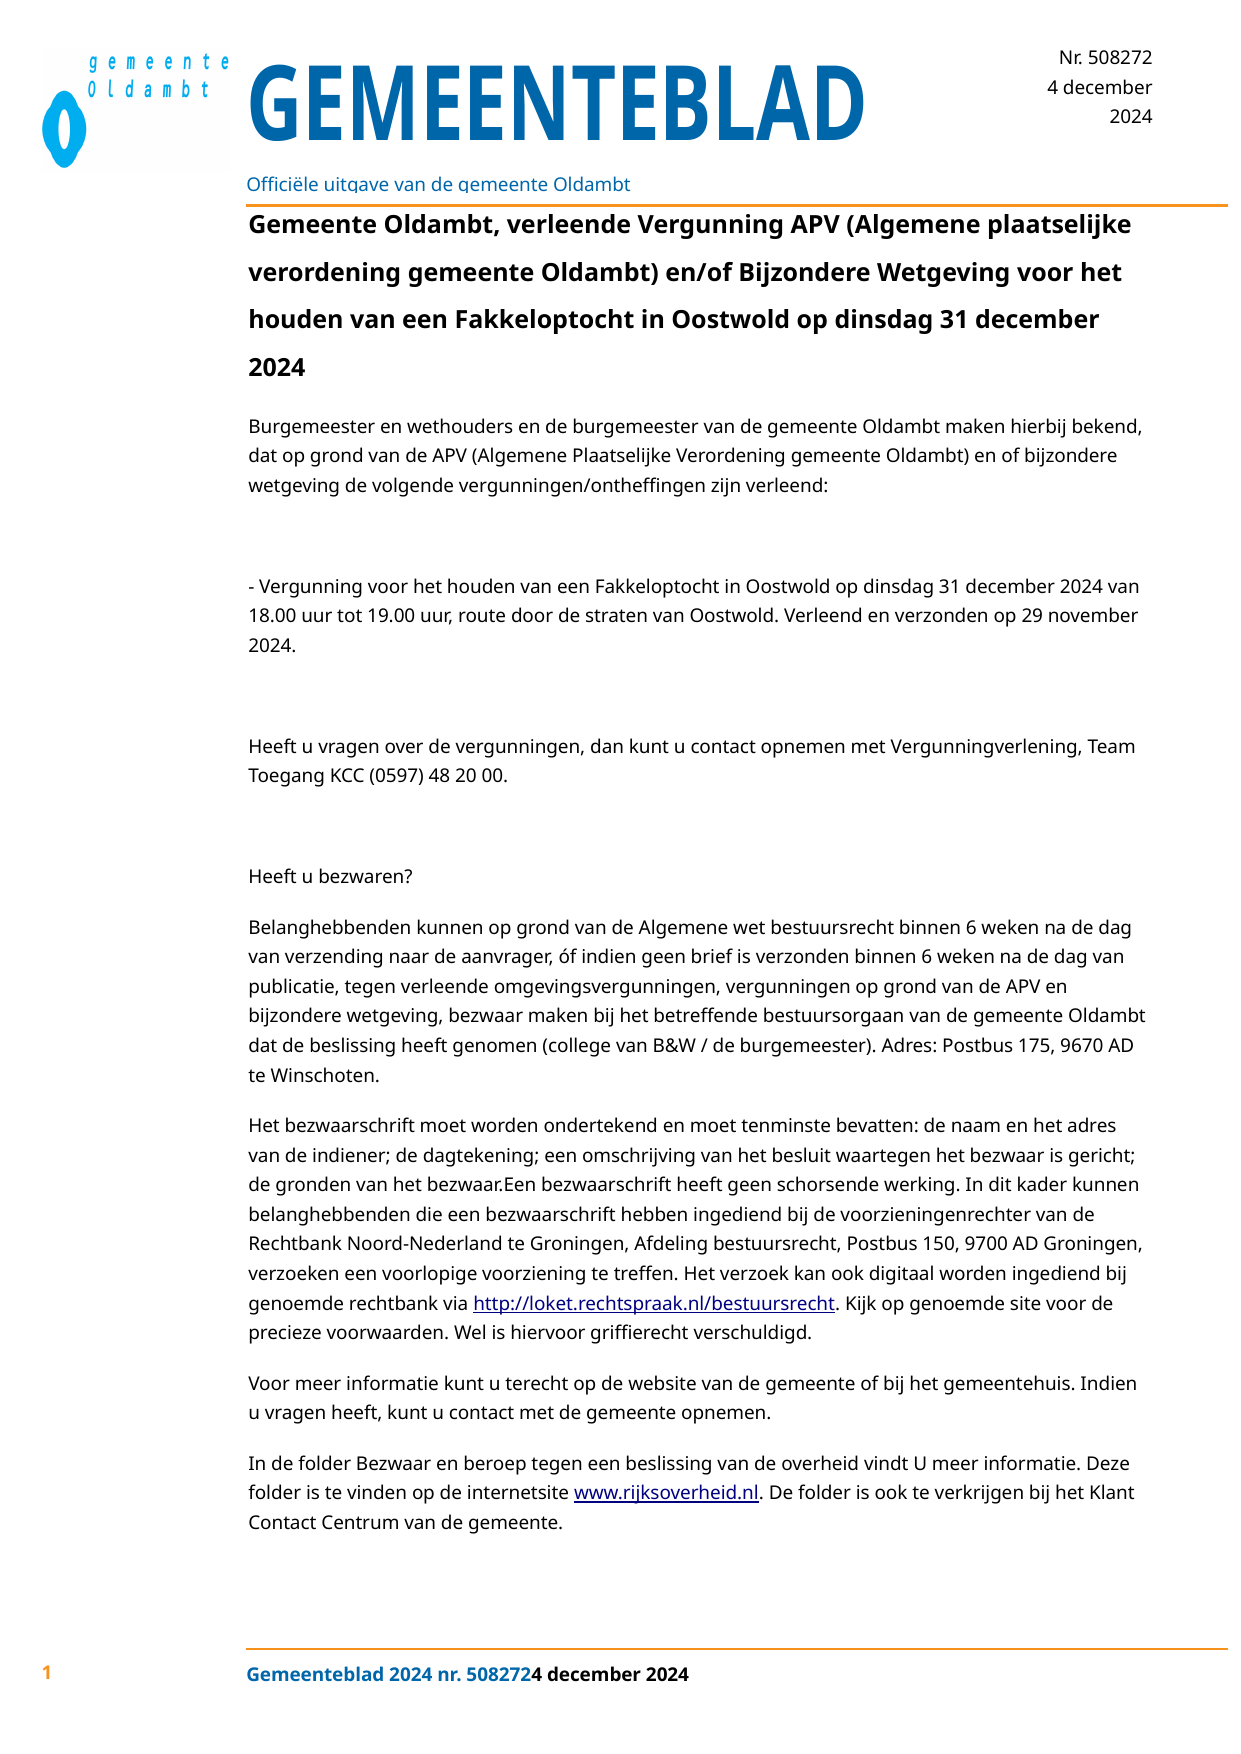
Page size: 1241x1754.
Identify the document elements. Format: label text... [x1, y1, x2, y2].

text - Vergunning voor het houden van een Fakkeloptocht in Oostwold op dinsdag 31 december 2024 van 18.00 uur tot 19.00 uur, route door de straten van Oostwold. Verleend en verzonden op 29 november 2024. [248, 573, 1152, 658]
picture [41, 47, 231, 172]
text Heeft u vragen over de vergunningen, dan kunt u contact opnemen met Vergunningverlening, Team Toegang KCC (0597) 48 20 00. [248, 733, 1152, 788]
text Heeft u bezwaren? [248, 863, 1152, 889]
text Belanghebbenden kunnen op grond van de Algemene wet bestuursrecht binnen 6 weken na de dag van verzending naar de aanvrager, óf indien geen brief is verzonden binnen 6 weken na de dag van publicatie, tegen verleende omgevingsvergunningen, vergunningen op grond van de APV en bijzondere wetgeving, bezwaar maken bij het betreffende bestuursorgaan van de gemeente Oldambt dat de beslissing heeft genomen (college van B&W / de burgemeester). Adres: Postbus 175, 9670 AD te Winschoten. [248, 914, 1152, 1088]
text In de folder Bezwaar en beroep tegen een beslissing van de overheid vindt U meer informatie. Deze folder is te vinden op de internetsite www.rijksoverheid.nl. De folder is ook te verkrijgen bij het Klant Contact Centrum van de gemeente. [248, 1450, 1152, 1535]
text Burgemeester en wethouders en de burgemeester van de gemeente Oldambt maken hierbij bekend, dat op grond van de APV (Algemene Plaatselijke Verordening gemeente Oldambt) en of bijzondere wetgeving de volgende vergunningen/ontheffingen zijn verleend: [248, 413, 1152, 498]
text Voor meer informatie kunt u terecht op de website van de gemeente of bij het gemeentehuis. Indien u vragen heeft, kunt u contact met de gemeente opnemen. [248, 1370, 1152, 1425]
text Gemeente Oldambt, verleende Vergunning APV (Algemene plaatselijke verordening gemeente Oldambt) en/of Bijzondere Wetgeving voor het houden van een Fakkeloptocht in Oostwold op dinsdag 31 december 2024 [248, 207, 1152, 384]
text Het bezwaarschrift moet worden ondertekend en moet tenminste bevatten: de naam en het adres van de indiener; de dagtekening; een omschrijving van het besluit waartegen het bezwaar is gericht; de gronden van het bezwaar.Een bezwaarschrift heeft geen schorsende werking. In dit kader kunnen belanghebbenden die een bezwaarschrift hebben ingediend bij de voorzieningenrechter van de Rechtbank Noord-Nederland te Groningen, Afdeling bestuursrecht, Postbus 150, 9700 AD Groningen, verzoeken een voorlopige voorziening te treffen. Het verzoek kan ook digitaal worden ingediend bij genoemde rechtbank via http://loket.rechtspraak.nl/bestuursrecht. Kijk op genoemde site voor de precieze voorwaarden. Wel is hiervoor griffierecht verschuldigd. [248, 1112, 1152, 1345]
